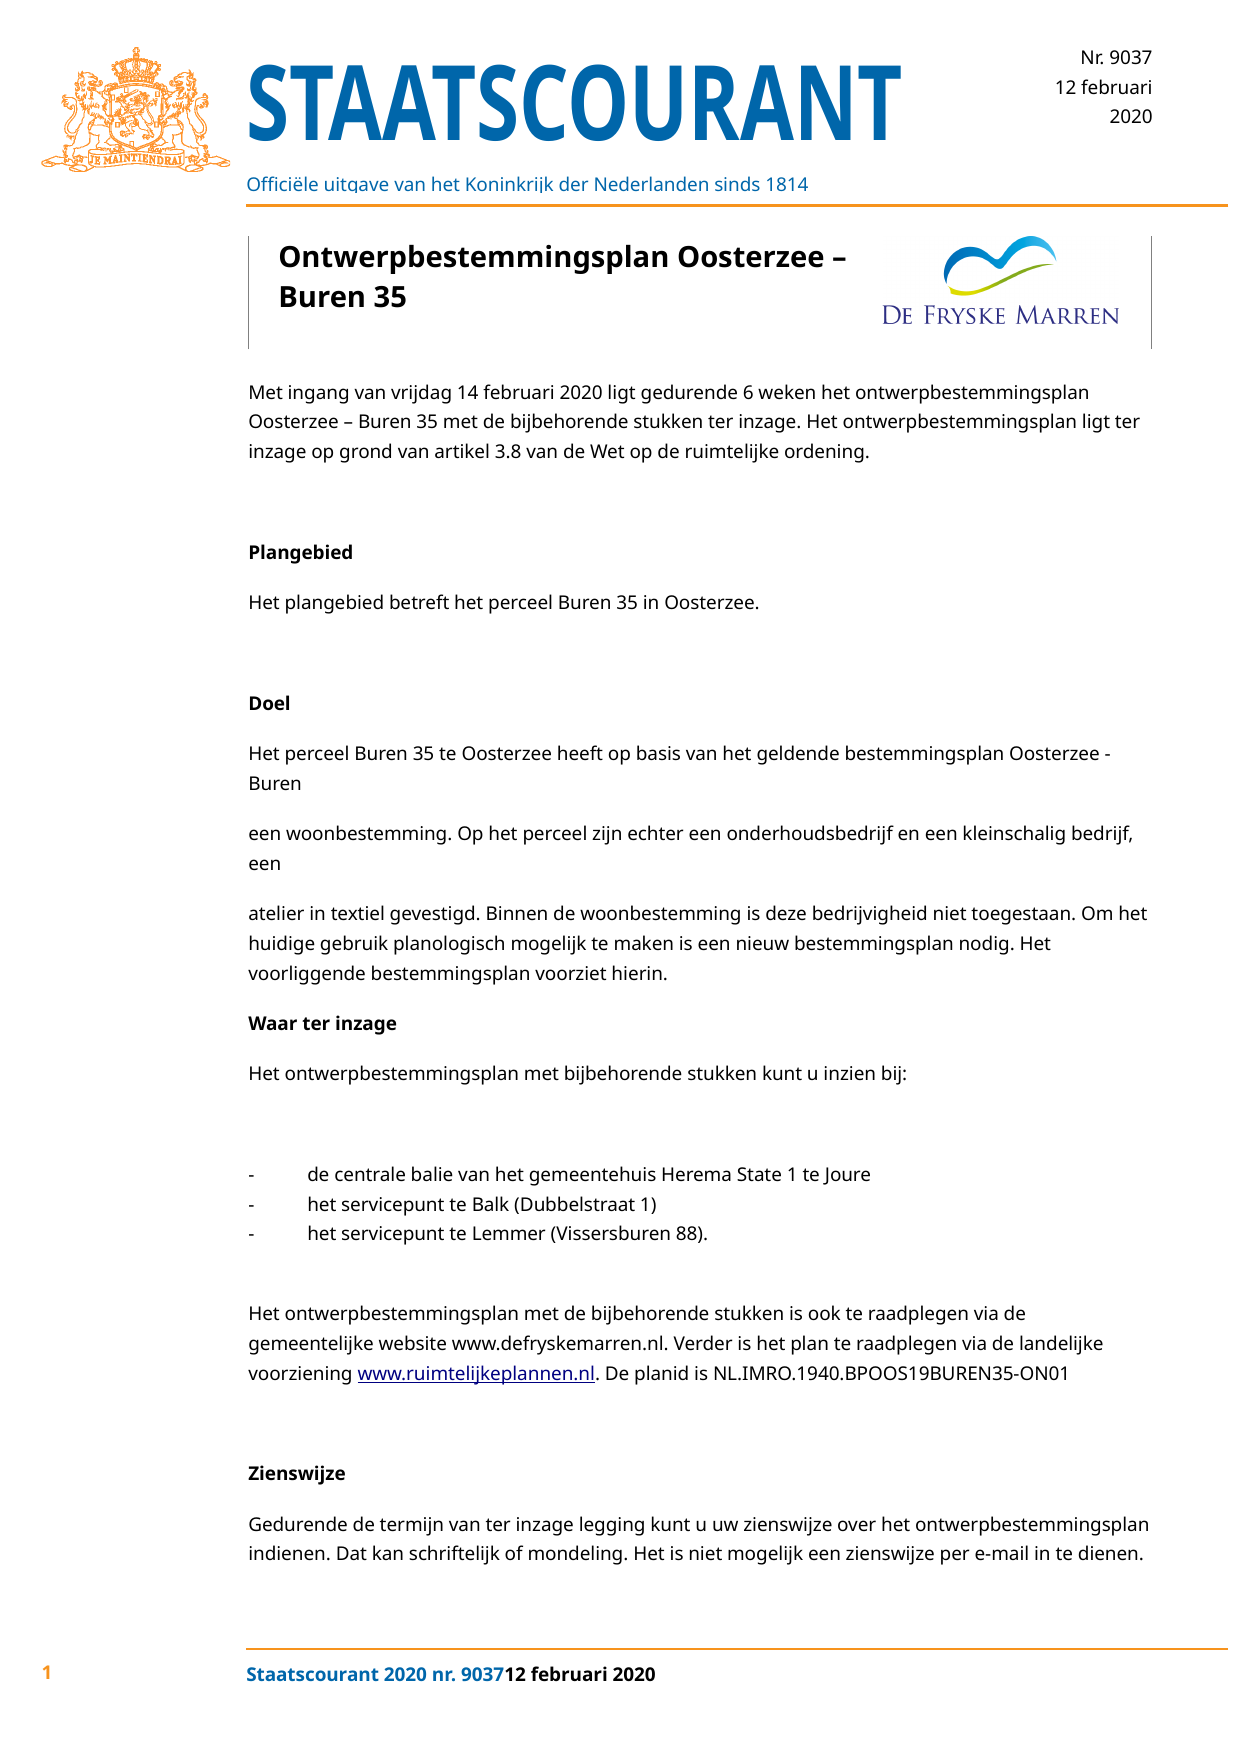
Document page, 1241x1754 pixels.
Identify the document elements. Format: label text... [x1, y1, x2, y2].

list het servicepunt te Balk (Dubbelstraat 1) [248, 1191, 1152, 1217]
text Waar ter inzage [248, 1010, 1152, 1036]
table_header Ontwerpbestemmingsplan Oosterzee – Buren 35 [249, 236, 850, 349]
text Plangebied [248, 539, 1152, 564]
list de centrale balie van het gemeentehuis Herema State 1 te Joure [248, 1161, 1152, 1187]
text Het ontwerpbestemmingsplan met de bijbehorende stukken is ook te raadplegen via de gemeentelijke website www.defryskemarren.nl. Verder is het plan te raadplegen via de landelijke voorziening www.ruimtelijkeplannen.nl. De planid is NL.IMRO.1940.BPOOS19BUREN35-ON01 [248, 1301, 1152, 1385]
text Het ontwerpbestemmingsplan met bijbehorende stukken kunt u inzien bij: [248, 1061, 1152, 1086]
picture [41, 47, 231, 172]
text een woonbestemming. Op het perceel zijn echter een onderhoudsbedrijf en een kleinschalig bedrijf, een [248, 821, 1152, 876]
text Met ingang van vrijdag 14 februari 2020 ligt gedurende 6 weken het ontwerpbestemmingsplan Oosterzee – Buren 35 met de bijbehorende stukken ter inzage. Het ontwerpbestemmingsplan ligt ter inzage op grond van artikel 3.8 van de Wet op de ruimtelijke ordening. [248, 379, 1152, 464]
picture [882, 236, 1119, 324]
text Doel [248, 690, 1152, 716]
list het servicepunt te Lemmer (Vissersburen 88). [248, 1221, 1152, 1246]
text Zienswijze [248, 1461, 1152, 1486]
text atelier in textiel gevestigd. Binnen de woonbestemming is deze bedrijvigheid niet toegestaan. Om het huidige gebruik planologisch mogelijk te maken is een nieuw bestemmingsplan nodig. Het voorliggende bestemmingsplan voorziet hierin. [248, 901, 1152, 985]
text Het plangebied betreft het perceel Buren 35 in Oosterzee. [248, 589, 1152, 615]
text Gedurende de termijn van ter inzage legging kunt u uw zienswijze over het ontwerpbestemmingsplan indienen. Dat kan schriftelijk of mondeling. Het is niet mogelijk een zienswijze per e-mail in te dienen. [248, 1511, 1152, 1566]
table_header [850, 236, 1151, 349]
text Het perceel Buren 35 te Oosterzee heeft op basis van het geldende bestemmingsplan Oosterzee - Buren [248, 741, 1152, 796]
